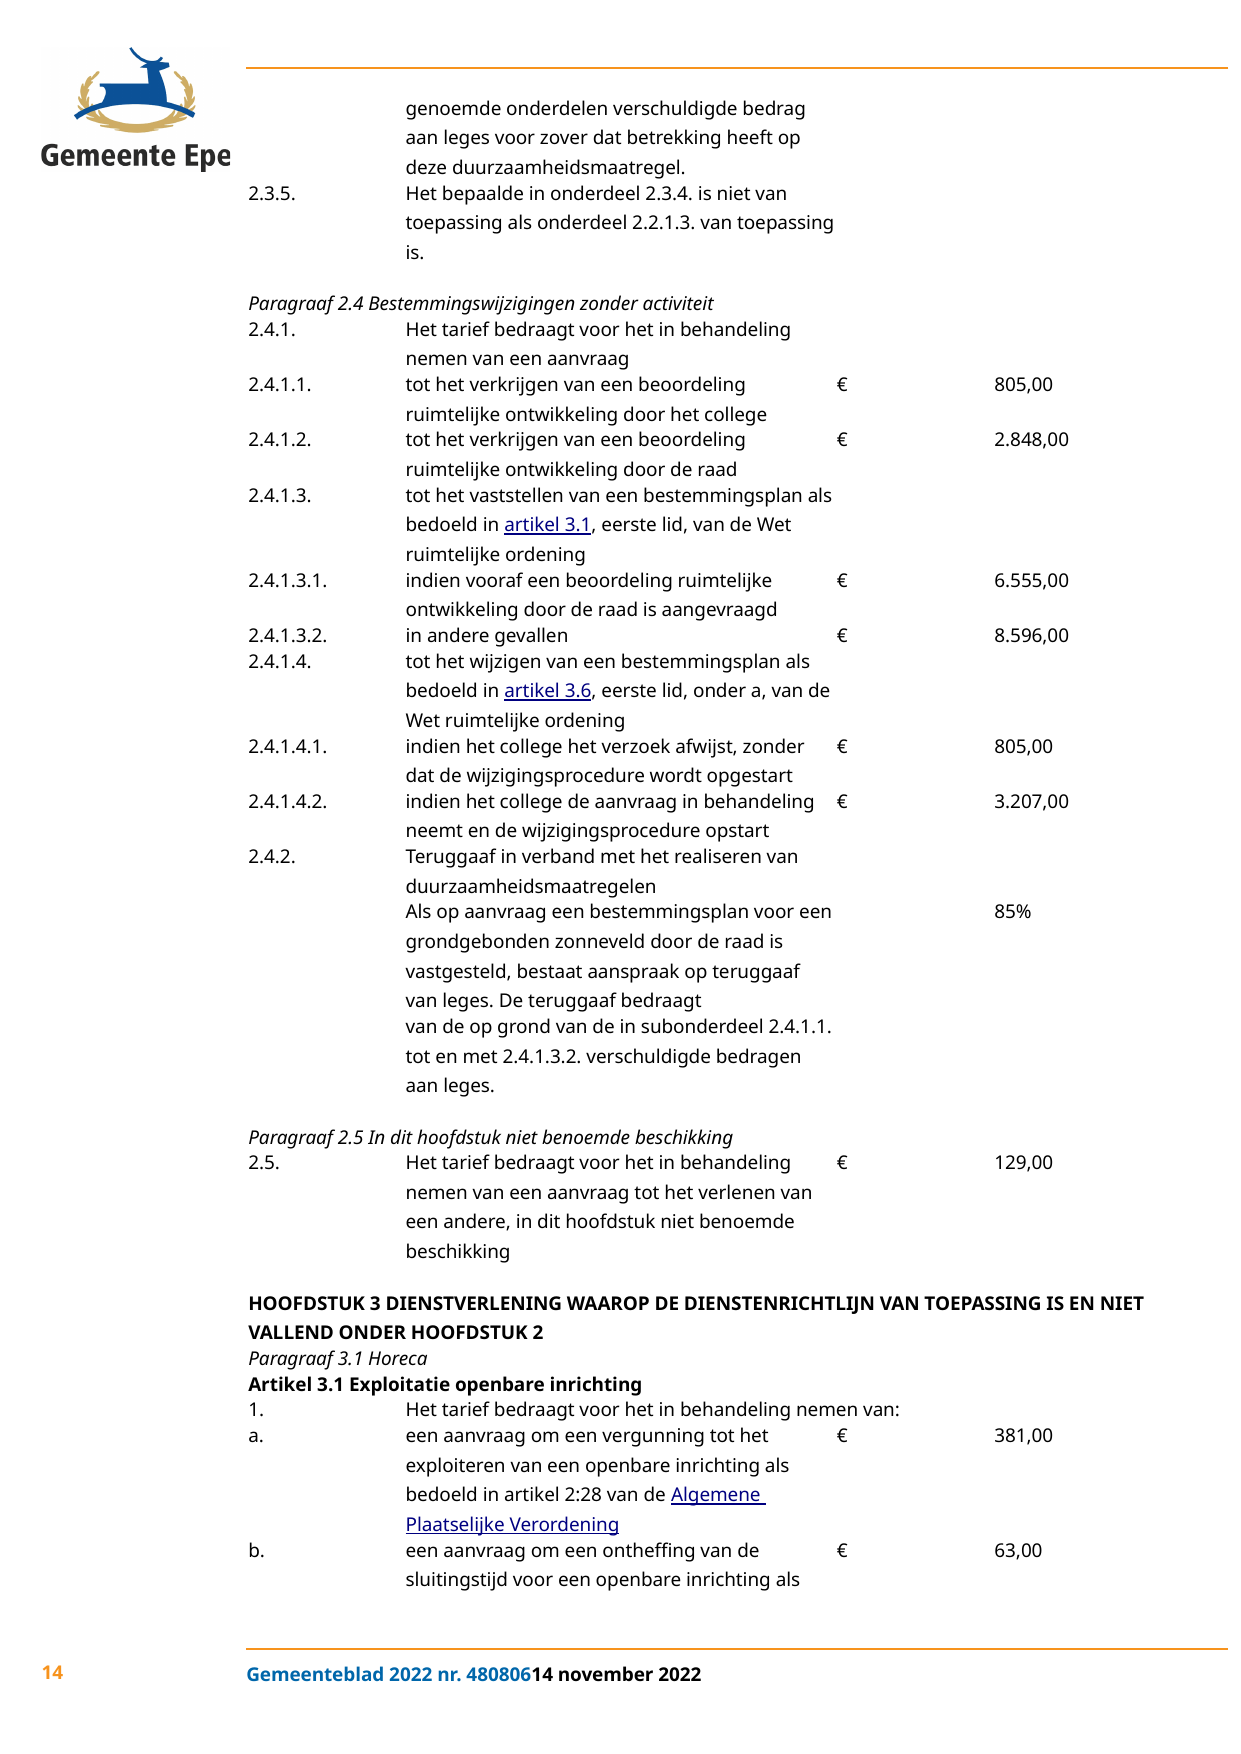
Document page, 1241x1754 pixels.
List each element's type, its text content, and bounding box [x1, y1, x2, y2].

picture [41, 47, 231, 172]
table_cell Het tarief bedraagt voor het in behandeling nemen van: [405, 1397, 1152, 1422]
table_cell [994, 1013, 1152, 1098]
table_cell Teruggaaf in verband met het realiseren van duurzaamheidsmaatregelen [405, 844, 837, 899]
table_cell indien vooraf een beoordeling ruimtelijke ontwikkeling door de raad is aangevraagd [405, 567, 837, 622]
table_cell [837, 180, 994, 264]
table_cell Als op aanvraag een bestemmingsplan voor een grondgebonden zonneveld door de raad is vastgesteld, bestaat aanspraak op teruggaaf van leges. De teruggaaf bedraagt [405, 899, 837, 1013]
table_cell € [837, 1150, 994, 1264]
table_cell 2.4.1.3.1. [248, 567, 405, 622]
table_cell € [837, 1422, 994, 1537]
table_cell 2.4.1.4.1. [248, 733, 405, 788]
table_cell 8.596,00 [994, 622, 1152, 648]
table_cell 2.3.5. [248, 180, 405, 264]
table_cell HOOFDSTUK 3 DIENSTVERLENING WAAROP DE DIENSTENRICHTLIJN VAN TOEPASSING IS EN NIET VALLEND ONDER HOOFDSTUK 2 [248, 1290, 1152, 1345]
table_cell [837, 844, 994, 899]
table_cell 805,00 [994, 371, 1152, 427]
table_cell Paragraaf 2.5 In dit hoofdstuk niet benoemde beschikking [248, 1124, 1152, 1149]
table_cell tot het wijzigen van een bestemmingsplan als bedoeld in artikel 3.6, eerste lid, onder a, van de Wet ruimtelijke ordening [405, 648, 837, 733]
table_cell in andere gevallen [405, 622, 837, 648]
table_cell 2.4.1.2. [248, 427, 405, 482]
table_cell [994, 316, 1152, 371]
table_cell [994, 844, 1152, 899]
table_cell € [837, 622, 994, 648]
table_cell b. [248, 1537, 405, 1592]
table_cell 2.848,00 [994, 427, 1152, 482]
table_cell € [837, 1537, 994, 1592]
table_cell 2.4.1. [248, 316, 405, 371]
table_cell [248, 95, 405, 180]
table_cell € [837, 427, 994, 482]
table_cell 2.4.1.3. [248, 482, 405, 567]
table_cell [248, 899, 405, 1013]
table_cell [837, 648, 994, 733]
table_cell 381,00 [994, 1422, 1152, 1537]
table_cell Paragraaf 2.4 Bestemmingswijzigingen zonder activiteit [248, 290, 1152, 316]
table_cell [994, 648, 1152, 733]
table_cell 129,00 [994, 1150, 1152, 1264]
table_cell tot het verkrijgen van een beoordeling ruimtelijke ontwikkeling door de raad [405, 427, 837, 482]
table_cell Het tarief bedraagt voor het in behandeling nemen van een aanvraag tot het verlenen van een andere, in dit hoofdstuk niet benoemde beschikking [405, 1150, 837, 1264]
table_cell € [837, 733, 994, 788]
table_cell een aanvraag om een ontheffing van de sluitingstijd voor een openbare inrichting als [405, 1537, 837, 1592]
table_cell Artikel 3.1 Exploitatie openbare inrichting [248, 1371, 1152, 1397]
table_cell [994, 180, 1152, 264]
table_cell [994, 482, 1152, 567]
table_cell [248, 1013, 405, 1098]
table_cell Paragraaf 3.1 Horeca [248, 1345, 1152, 1371]
table_cell [248, 1264, 1152, 1290]
table_cell een aanvraag om een vergunning tot het exploiteren van een openbare inrichting als bedoeld in artikel 2:28 van de Algemene Plaatselijke Verordening [405, 1422, 837, 1537]
table_cell 3.207,00 [994, 788, 1152, 843]
table_cell indien het college het verzoek afwijst, zonder dat de wijzigingsprocedure wordt opgestart [405, 733, 837, 788]
table_cell 2.4.1.1. [248, 371, 405, 427]
table_cell Het bepaalde in onderdeel 2.3.4. is niet van toepassing als onderdeel 2.2.1.3. van toepassing is. [405, 180, 837, 264]
table_cell 2.4.2. [248, 844, 405, 899]
table_cell genoemde onderdelen verschuldigde bedrag aan leges voor zover dat betrekking heeft op deze duurzaamheidsmaatregel. [405, 95, 837, 180]
table_cell € [837, 371, 994, 427]
table_cell € [837, 567, 994, 622]
table_cell 805,00 [994, 733, 1152, 788]
table_cell a. [248, 1422, 405, 1537]
table_cell tot het vaststellen van een bestemmingsplan als bedoeld in artikel 3.1, eerste lid, van de Wet ruimtelijke ordening [405, 482, 837, 567]
table_cell [837, 316, 994, 371]
table_cell [248, 1098, 1152, 1124]
table_cell tot het verkrijgen van een beoordeling ruimtelijke ontwikkeling door het college [405, 371, 837, 427]
table_cell € [837, 788, 994, 843]
table_cell 1. [248, 1397, 405, 1422]
table_cell 2.4.1.4. [248, 648, 405, 733]
table_cell 2.4.1.3.2. [248, 622, 405, 648]
table_cell 2.5. [248, 1150, 405, 1264]
table_cell 2.4.1.4.2. [248, 788, 405, 843]
table_cell van de op grond van de in subonderdeel 2.4.1.1. tot en met 2.4.1.3.2. verschuldigde bedragen aan leges. [405, 1013, 837, 1098]
table_cell [994, 95, 1152, 180]
table_cell [248, 265, 1152, 290]
table_cell [837, 95, 994, 180]
table_cell 6.555,00 [994, 567, 1152, 622]
table_cell indien het college de aanvraag in behandeling neemt en de wijzigingsprocedure opstart [405, 788, 837, 843]
table_cell 63,00 [994, 1537, 1152, 1592]
table_cell [837, 899, 994, 1013]
table_cell 85% [994, 899, 1152, 1013]
table_cell [837, 482, 994, 567]
table_cell Het tarief bedraagt voor het in behandeling nemen van een aanvraag [405, 316, 837, 371]
table_cell [837, 1013, 994, 1098]
